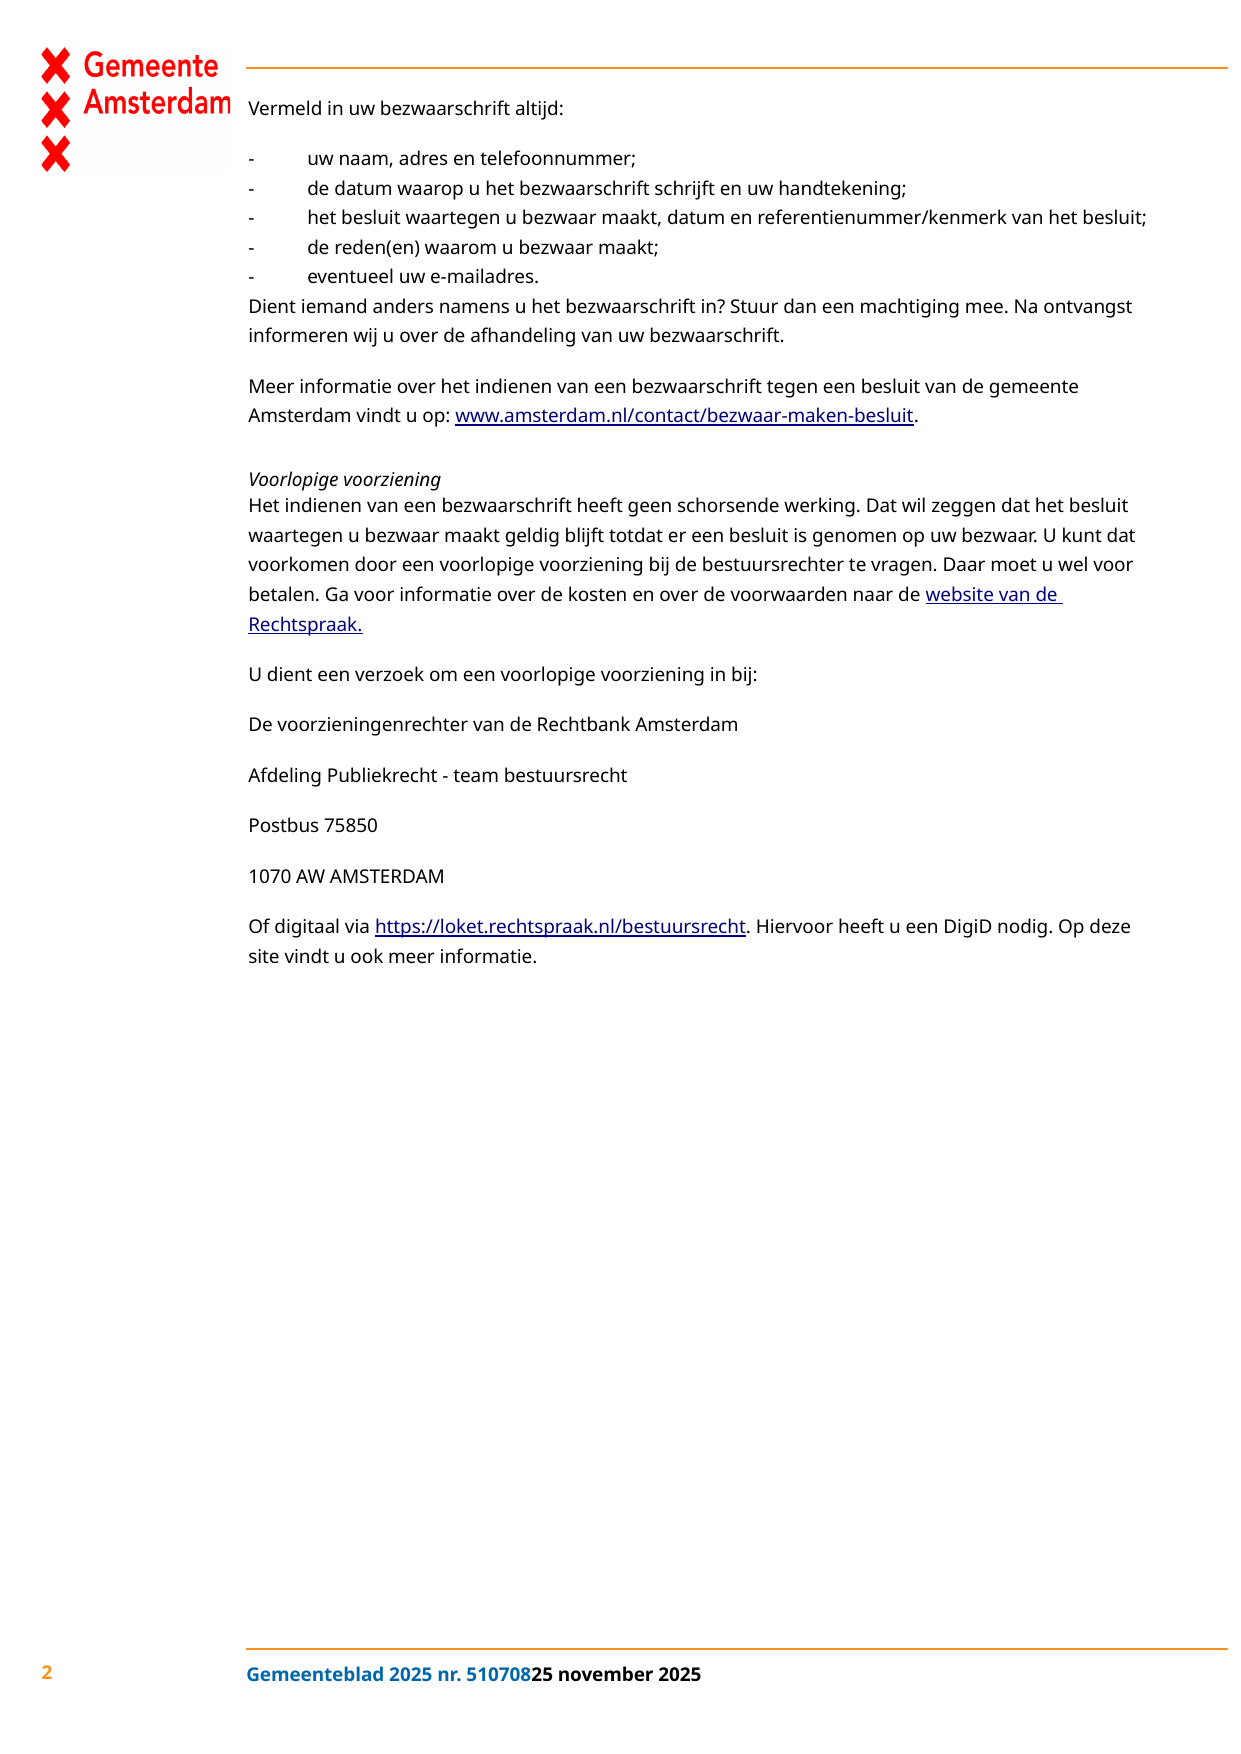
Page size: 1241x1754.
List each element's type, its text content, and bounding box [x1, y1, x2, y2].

text Of digitaal via https://loket.rechtspraak.nl/bestuursrecht. Hiervoor heeft u een DigiD nodig. Op deze site vindt u ook meer informatie. [248, 913, 1152, 968]
list het besluit waartegen u bezwaar maakt, datum en referentienummer/kenmerk van het besluit; [248, 204, 1152, 230]
text Voorlopige voorziening [248, 467, 1152, 492]
text U dient een verzoek om een voorlopige voorziening in bij: [248, 661, 1152, 687]
text Meer informatie over het indienen van een bezwaarschrift tegen een besluit van de gemeente Amsterdam vindt u op: www.amsterdam.nl/contact/bezwaar-maken-besluit. [248, 373, 1152, 428]
text Afdeling Publiekrecht - team bestuursrecht [248, 762, 1152, 788]
list uw naam, adres en telefoonnummer; [248, 145, 1152, 171]
list de datum waarop u het bezwaarschrift schrijft en uw handtekening; [248, 175, 1152, 201]
text Het indienen van een bezwaarschrift heeft geen schorsende werking. Dat wil zeggen dat het besluit waartegen u bezwaar maakt geldig blijft totdat er een besluit is genomen op uw bezwaar. U kunt dat voorkomen door een voorlopige voorziening bij de bestuursrechter te vragen. Daar moet u wel voor betalen. Ga voor informatie over de kosten en over de voorwaarden naar de website van de Rechtspraak. [248, 492, 1152, 636]
text De voorzieningenrechter van de Rechtbank Amsterdam [248, 712, 1152, 737]
text 1070 AW AMSTERDAM [248, 863, 1152, 888]
text Postbus 75850 [248, 812, 1152, 838]
picture [41, 47, 231, 172]
list eventueel uw e-mailadres. [248, 263, 1152, 289]
list de reden(en) waarom u bezwaar maakt; [248, 234, 1152, 260]
text Vermeld in uw bezwaarschrift altijd: [248, 95, 1152, 121]
text Dient iemand anders namens u het bezwaarschrift in? Stuur dan een machtiging mee. Na ontvangst informeren wij u over de afhandeling van uw bezwaarschrift. [248, 293, 1152, 348]
